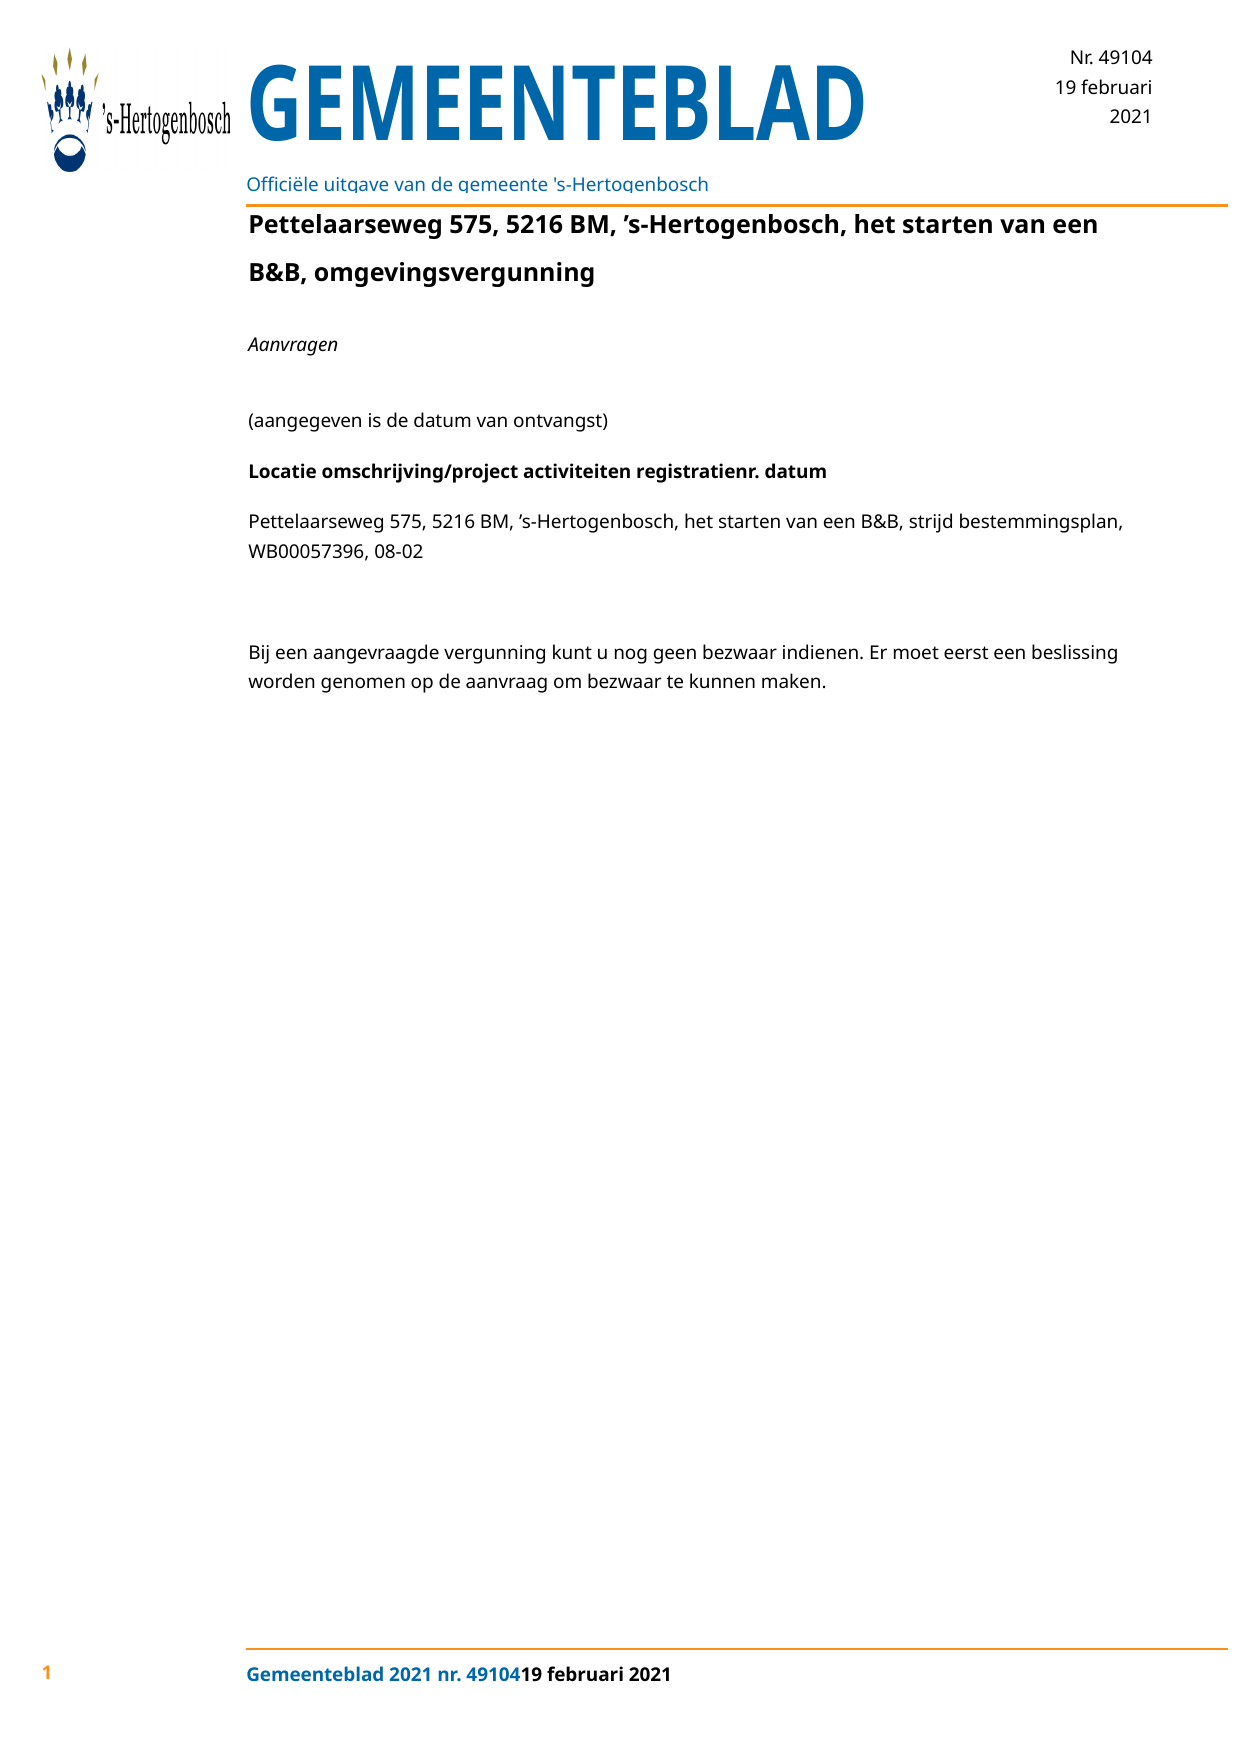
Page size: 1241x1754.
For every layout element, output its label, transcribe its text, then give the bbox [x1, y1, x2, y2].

text Pettelaarseweg 575, 5216 BM, ’s-Hertogenbosch, het starten van een B&B, strijd bestemmingsplan, WB00057396, 08-02 [248, 508, 1152, 564]
text Bij een aangevraagde vergunning kunt u nog geen bezwaar indienen. Er moet eerst een beslissing worden genomen op de aanvraag om bezwaar te kunnen maken. [248, 639, 1152, 694]
text (aangegeven is de datum van ontvangst) [248, 408, 1152, 433]
text Pettelaarseweg 575, 5216 BM, ’s-Hertogenbosch, het starten van een B&B, omgevingsvergunning [248, 207, 1152, 288]
text Aanvragen [248, 331, 1152, 357]
text Locatie omschrijving/project activiteiten registratienr. datum [248, 458, 1152, 484]
picture [41, 47, 231, 172]
